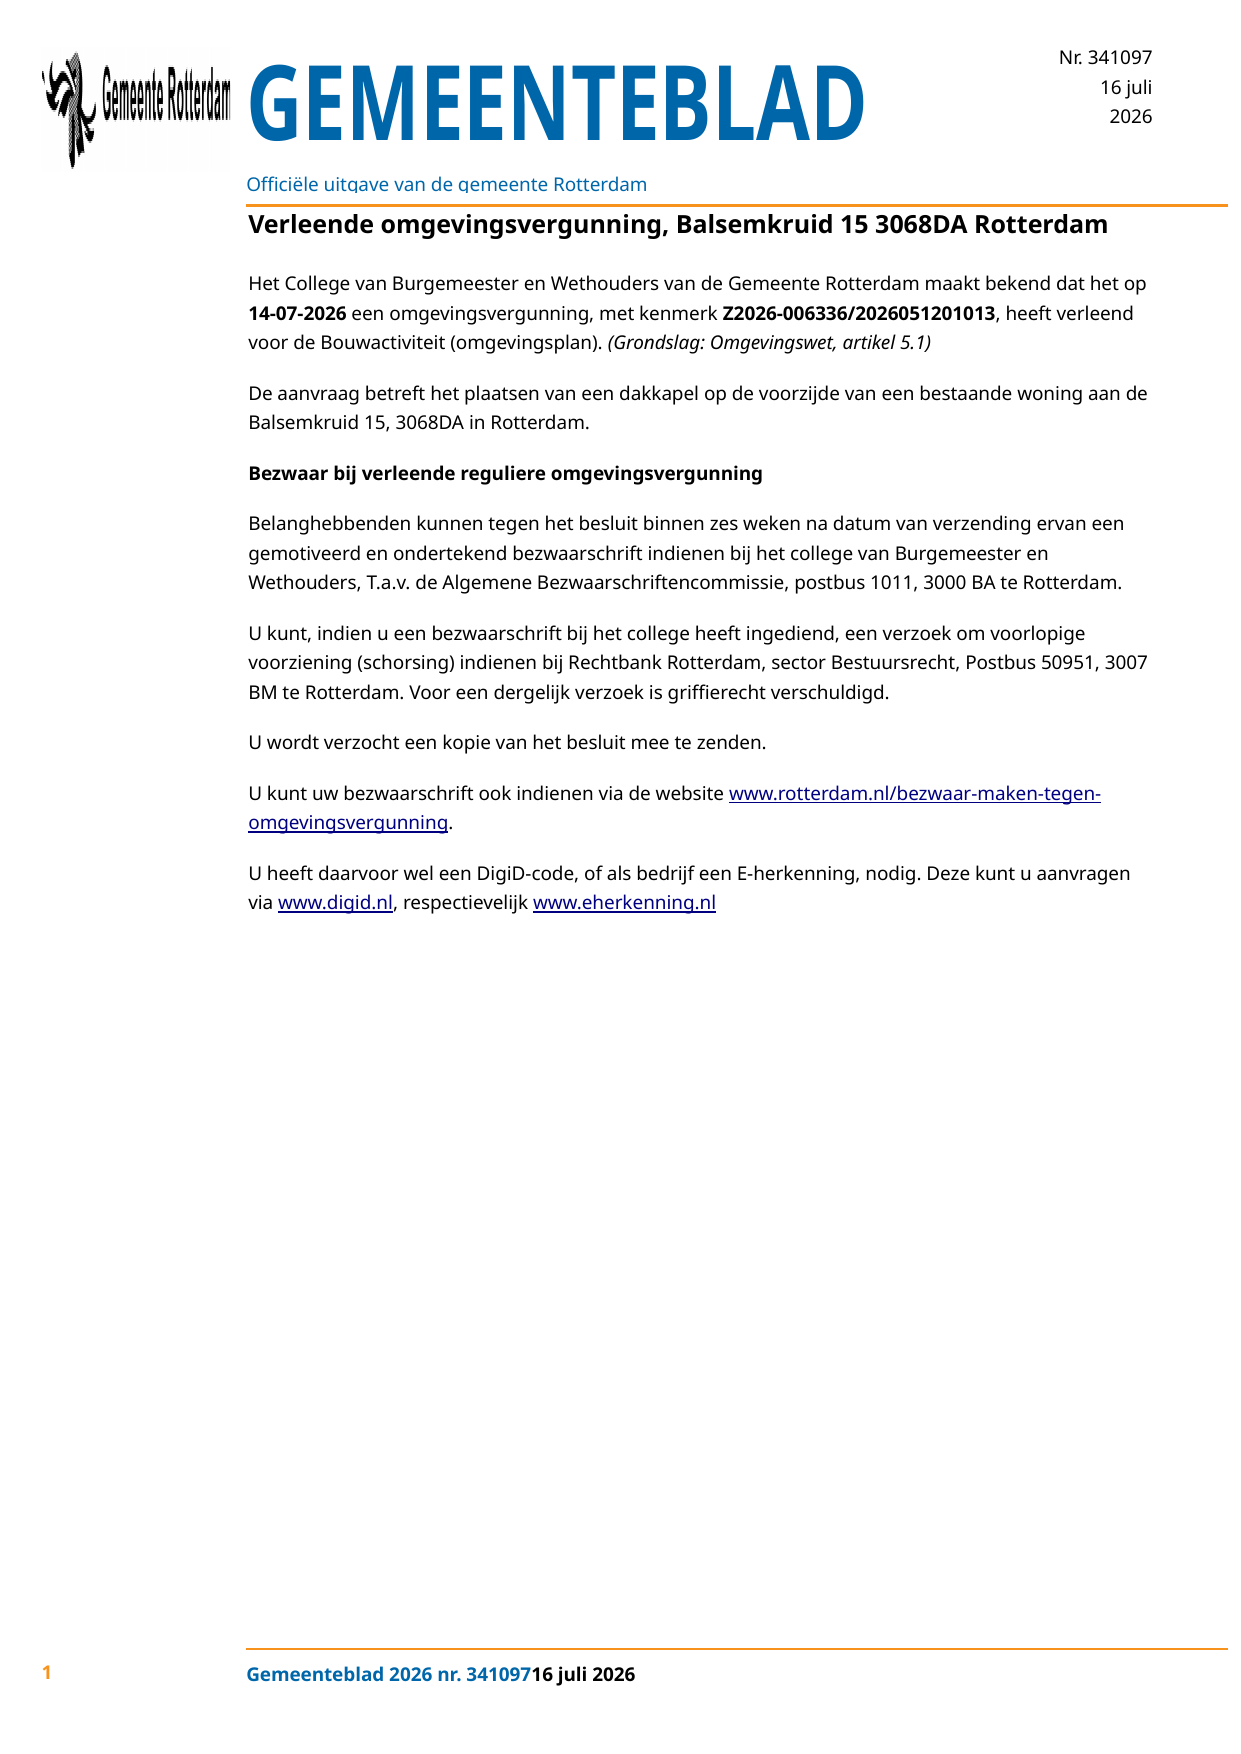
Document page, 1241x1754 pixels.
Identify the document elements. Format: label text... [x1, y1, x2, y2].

text U kunt uw bezwaarschrift ook indienen via de website www.rotterdam.nl/bezwaar-maken-tegen-omgevingsvergunning. [248, 780, 1152, 835]
picture [41, 47, 231, 172]
text U kunt, indien u een bezwaarschrift bij het college heeft ingediend, een verzoek om voorlopige voorziening (schorsing) indienen bij Rechtbank Rotterdam, sector Bestuursrecht, Postbus 50951, 3007 BM te Rotterdam. Voor een dergelijk verzoek is griffierecht verschuldigd. [248, 620, 1152, 705]
text U heeft daarvoor wel een DigiD-code, of als bedrijf een E-herkenning, nodig. Deze kunt u aanvragen via www.digid.nl, respectievelijk www.eherkenning.nl [248, 860, 1152, 915]
text De aanvraag betreft het plaatsen van een dakkapel op de voorzijde van een bestaande woning aan de Balsemkruid 15, 3068DA in Rotterdam. [248, 380, 1152, 435]
text Belanghebbenden kunnen tegen het besluit binnen zes weken na datum van verzending ervan een gemotiveerd en ondertekend bezwaarschrift indienen bij het college van Burgemeester en Wethouders, T.a.v. de Algemene Bezwaarschriftencommissie, postbus 1011, 3000 BA te Rotterdam. [248, 510, 1152, 595]
text Het College van Burgemeester en Wethouders van de Gemeente Rotterdam maakt bekend dat het op 14-07-2026 een omgevingsvergunning, met kenmerk Z2026-006336/2026051201013, heeft verleend voor de Bouwactiviteit (omgevingsplan). (Grondslag: Omgevingswet, artikel 5.1) [248, 270, 1152, 355]
text U wordt verzocht een kopie van het besluit mee te zenden. [248, 729, 1152, 755]
text Bezwaar bij verleende reguliere omgevingsvergunning [248, 460, 1152, 486]
text Verleende omgevingsvergunning, Balsemkruid 15 3068DA Rotterdam [248, 207, 1152, 241]
